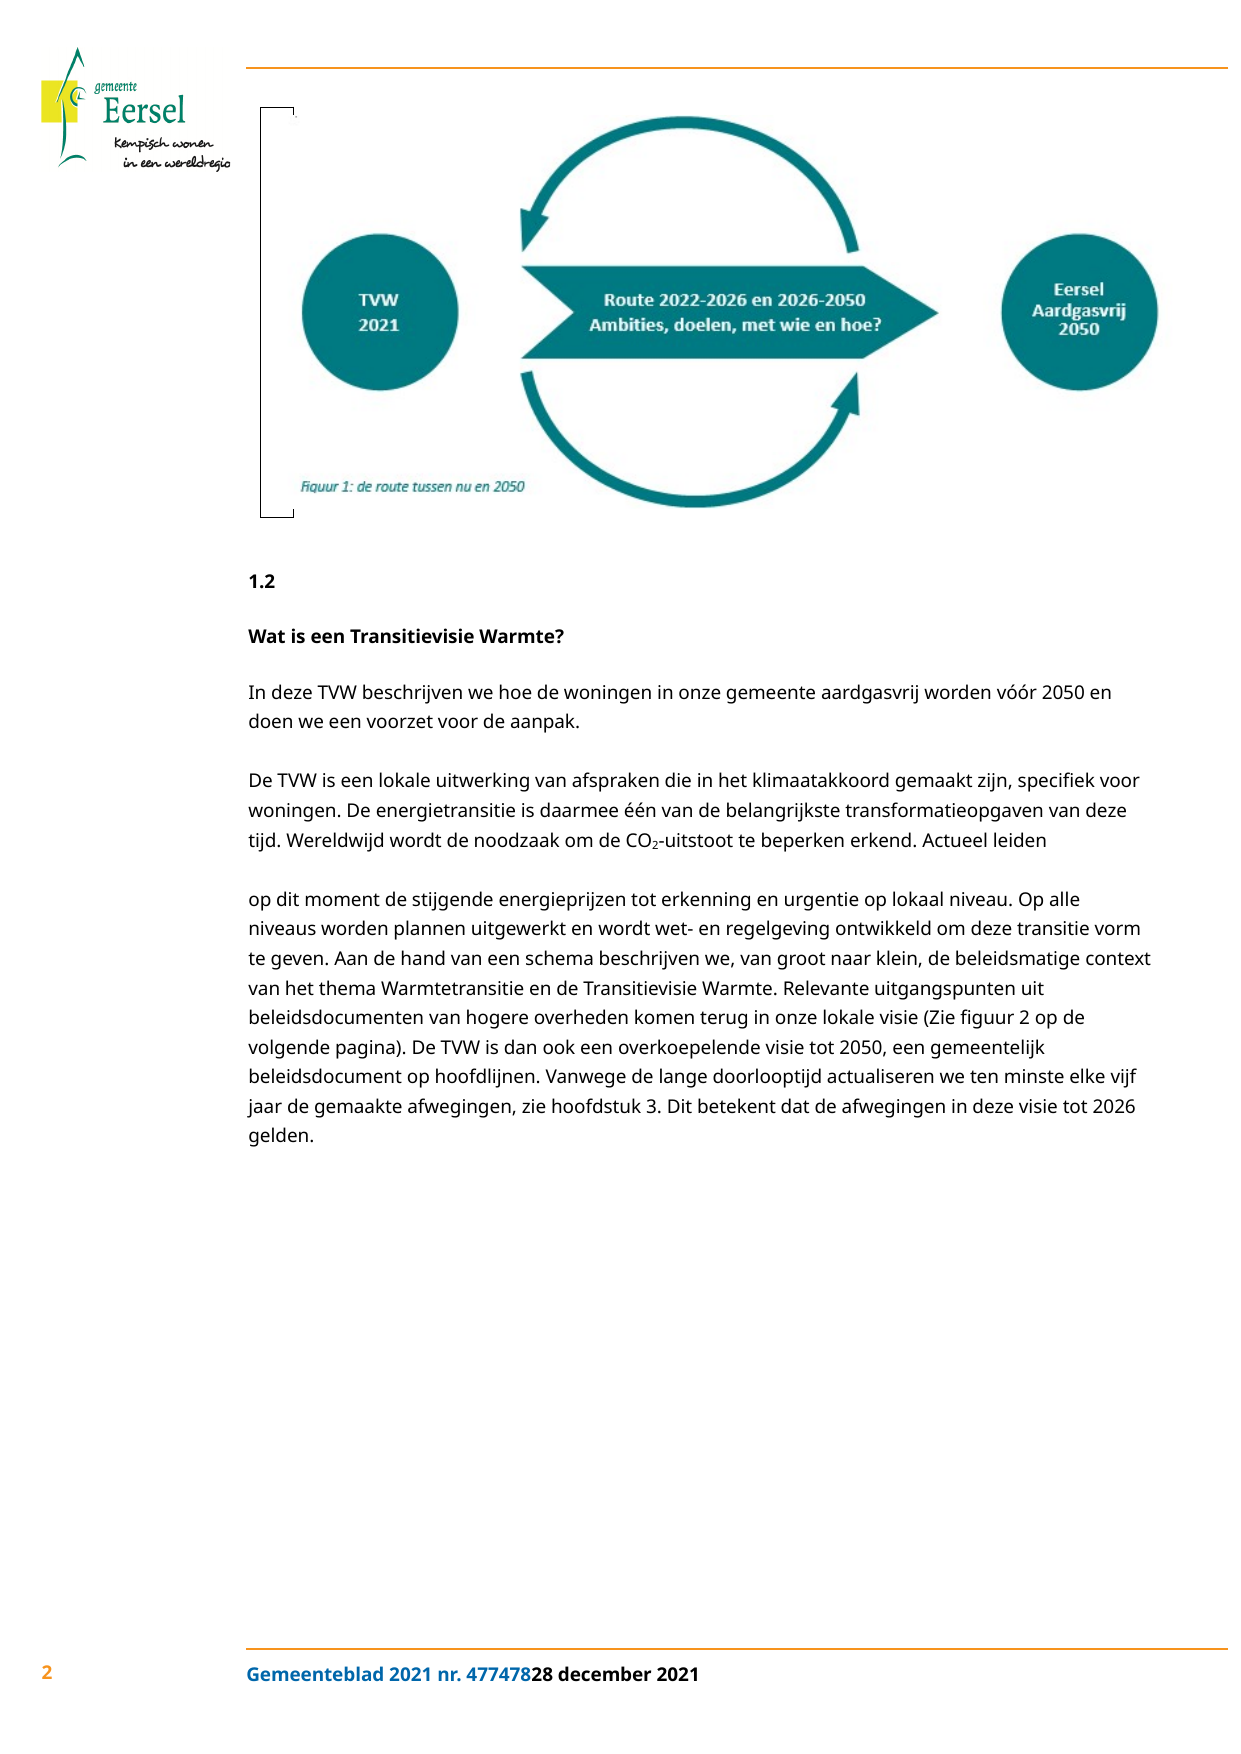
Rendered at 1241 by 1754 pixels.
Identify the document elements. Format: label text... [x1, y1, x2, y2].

picture [268, 115, 1173, 509]
text op dit moment de stijgende energieprijzen tot erkenning en urgentie op lokaal niveau. Op alle niveaus worden plannen uitgewerkt en wordt wet- en regelgeving ontwikkeld om deze transitie vorm te geven. Aan de hand van een schema beschrijven we, van groot naar klein, de beleidsmatige context van het thema Warmtetransitie en de Transitievisie Warmte. Relevante uitgangspunten uit beleidsdocumenten van hogere overheden komen terug in onze lokale visie (Zie figuur 2 op de volgende pagina). De TVW is dan ook een overkoepelende visie tot 2050, een gemeentelijk beleidsdocument op hoofdlijnen. Vanwege de lange doorlooptijd actualiseren we ten minste elke vijf jaar de gemaakte afwegingen, zie hoofdstuk 3. Dit betekent dat de afwegingen in deze visie tot 2026 gelden. [248, 886, 1152, 1148]
text 1.2 [248, 568, 1152, 594]
text De TVW is een lokale uitwerking van afspraken die in het klimaatakkoord gemaakt zijn, specifiek voor woningen. De energietransitie is daarmee één van de belangrijkste transformatieopgaven van deze tijd. Wereldwijd wordt de noodzaak om de CO2-uitstoot te beperken erkend. Actueel leiden [248, 768, 1152, 852]
text Wat is een Transitievisie Warmte? [248, 623, 1152, 649]
text In deze TVW beschrijven we hoe de woningen in onze gemeente aardgasvrij worden vóór 2050 en doen we een voorzet voor de aanpak. [248, 679, 1152, 734]
picture [41, 47, 231, 172]
